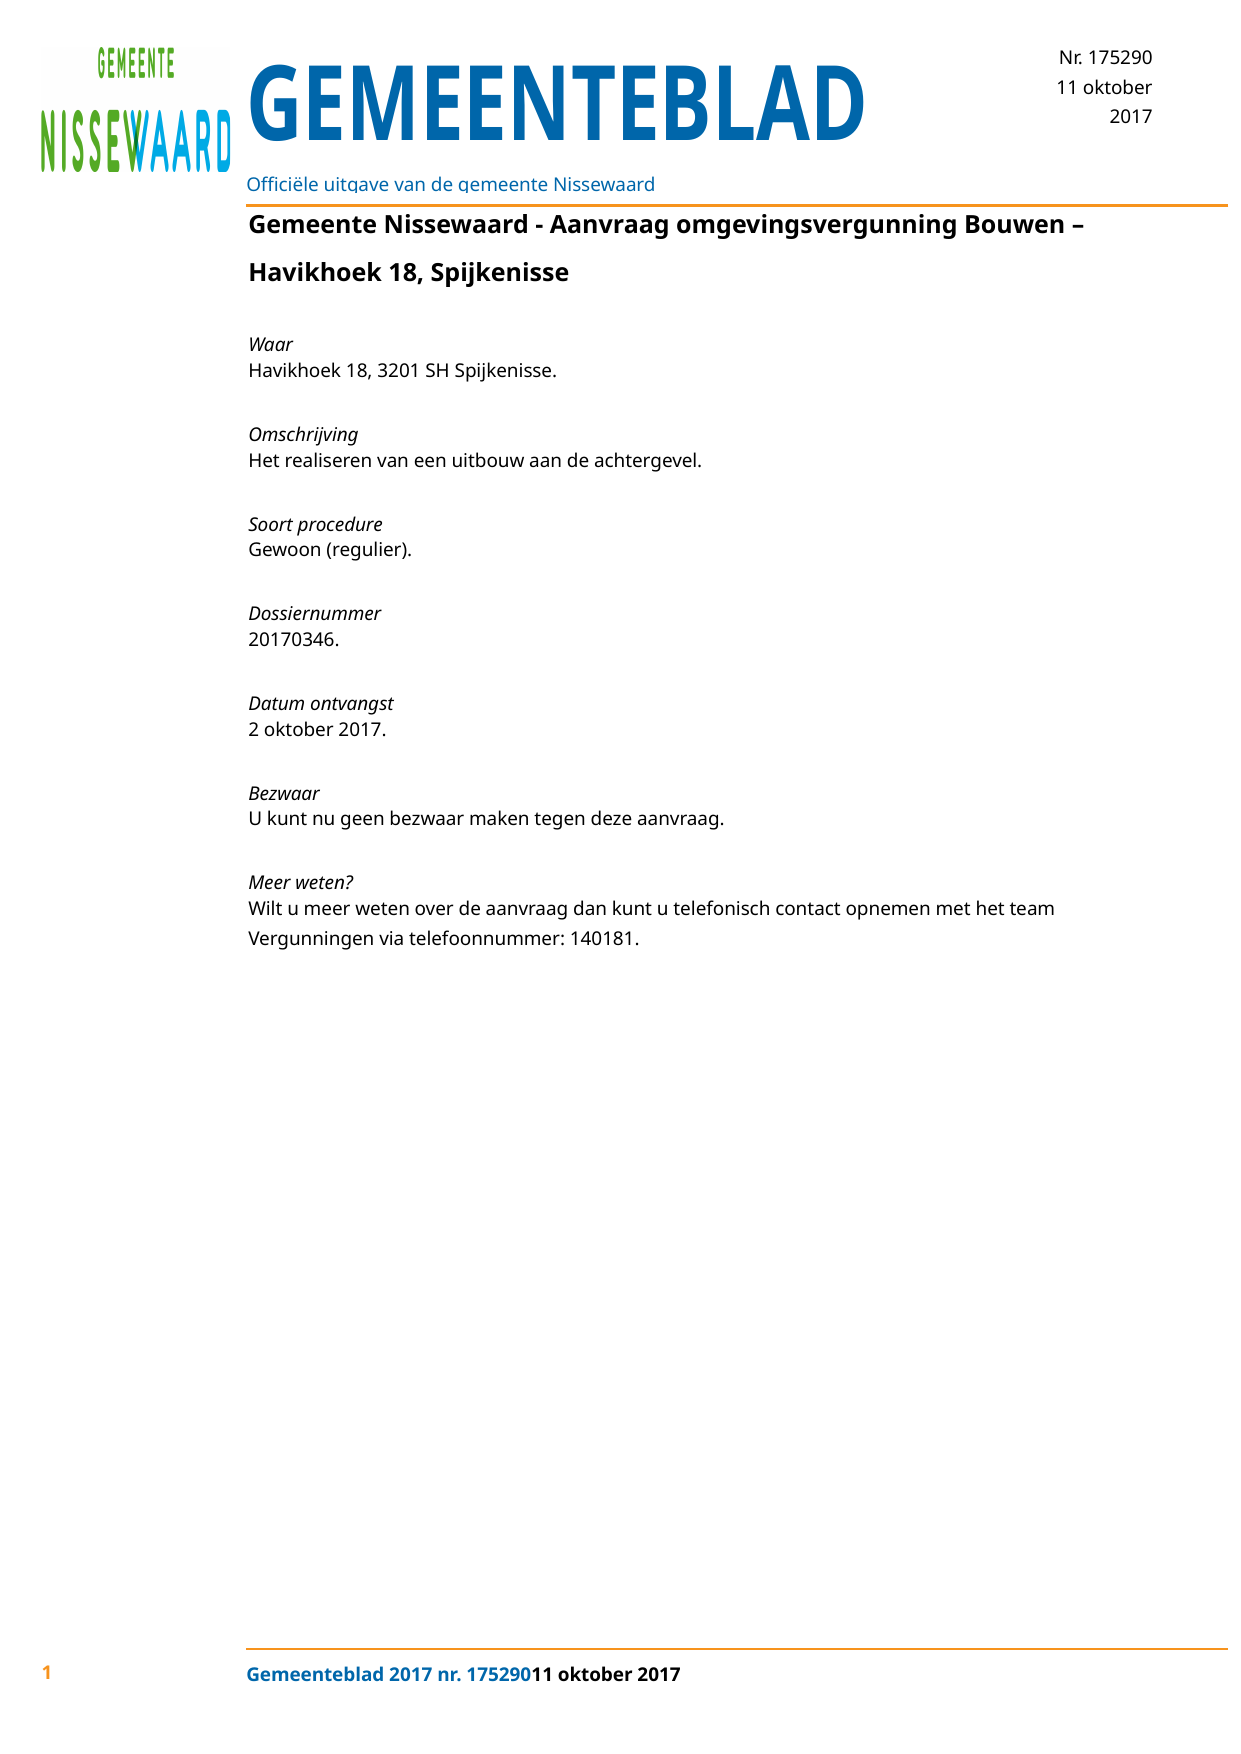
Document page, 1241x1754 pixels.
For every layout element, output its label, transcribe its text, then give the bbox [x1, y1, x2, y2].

text Datum ontvangst [248, 690, 1152, 716]
text Het realiseren van een uitbouw aan de achtergevel. [248, 447, 1152, 473]
text 2 oktober 2017. [248, 716, 1152, 742]
text Gemeente Nissewaard - Aanvraag omgevingsvergunning Bouwen – Havikhoek 18, Spijkenisse [248, 207, 1152, 288]
picture [201, 122, 206, 138]
text Waar [248, 331, 1152, 357]
picture [222, 122, 227, 160]
text Omschrijving [248, 421, 1152, 447]
picture [41, 47, 231, 172]
text Soort procedure [248, 511, 1152, 537]
picture [200, 151, 206, 172]
text Wilt u meer weten over de aanvraag dan kunt u telefonisch contact opnemen met het team Vergunningen via telefoonnummer: 140181. [248, 895, 1152, 951]
text Havikhoek 18, 3201 SH Spijkenisse. [248, 357, 1152, 383]
picture [176, 157, 187, 172]
text Meer weten? [248, 869, 1152, 895]
text Bezwaar [248, 780, 1152, 806]
text Dossiernummer [248, 601, 1152, 626]
text 20170346. [248, 626, 1152, 652]
picture [154, 157, 165, 172]
text U kunt nu geen bezwaar maken tegen deze aanvraag. [248, 806, 1152, 831]
text Gewoon (regulier). [248, 537, 1152, 562]
